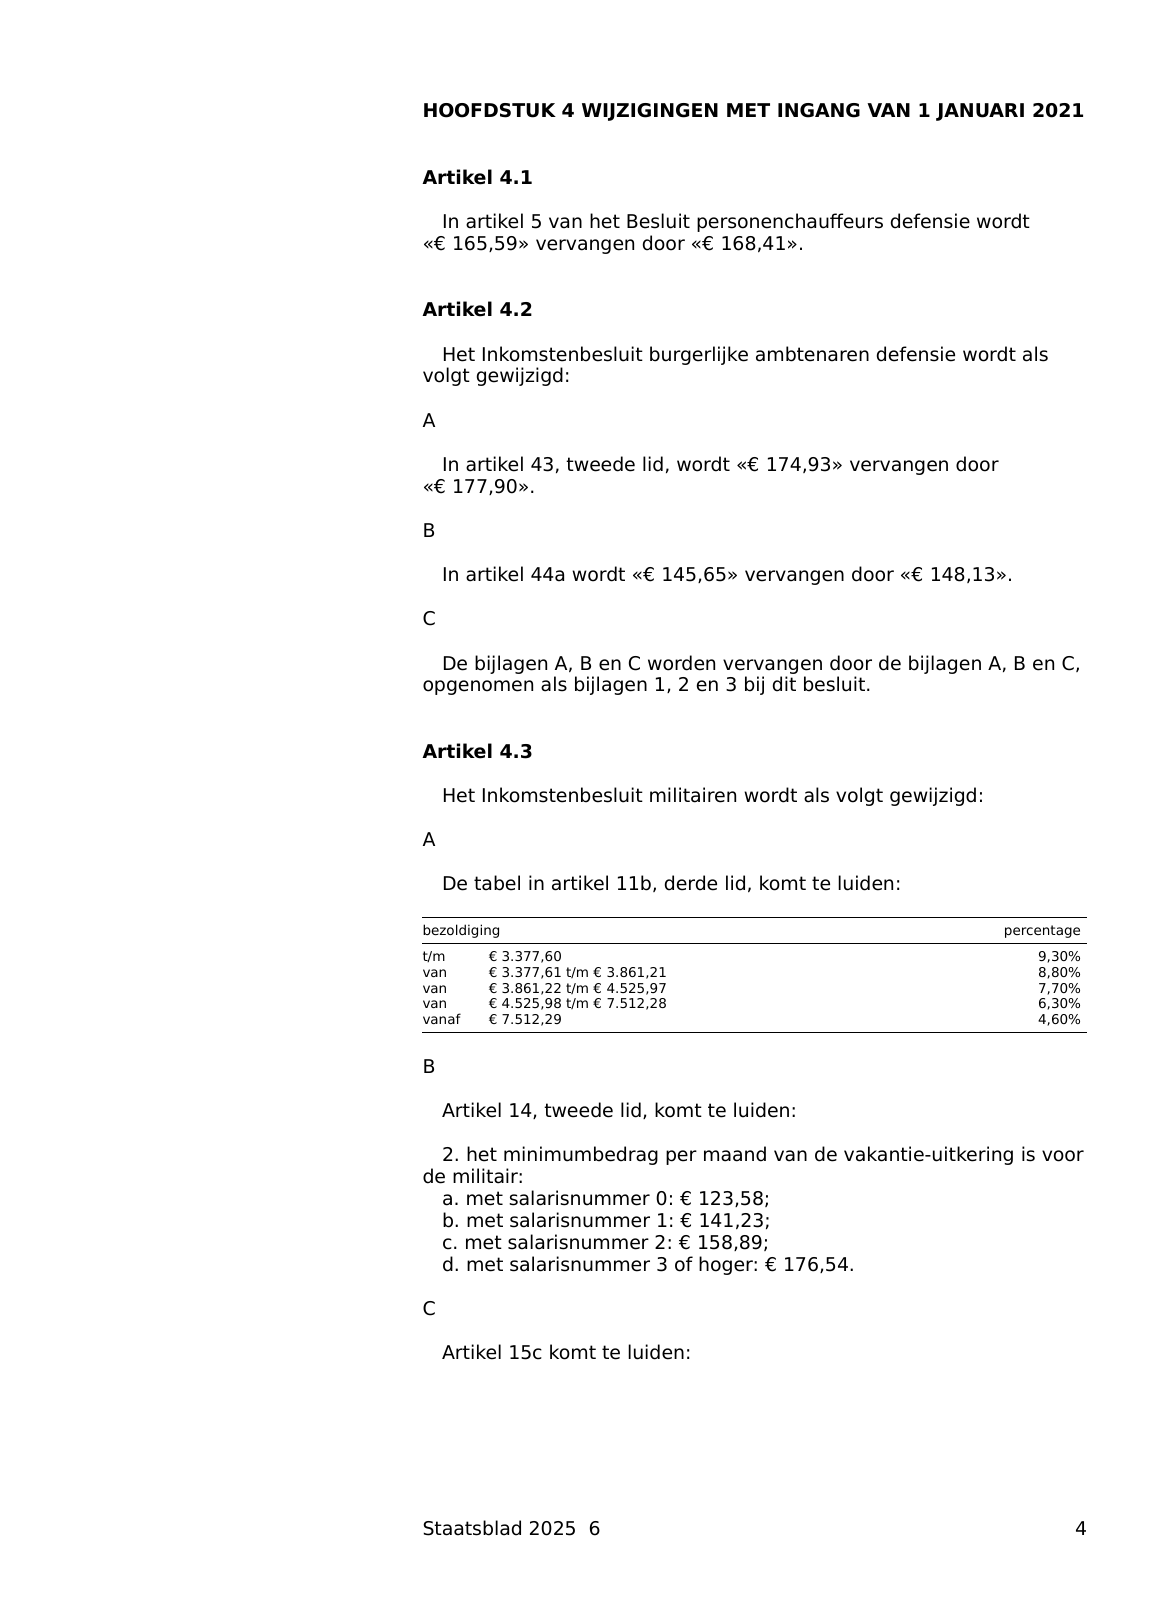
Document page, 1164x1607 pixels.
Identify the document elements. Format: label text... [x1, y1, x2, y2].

text A [422, 829, 1087, 851]
table_cell van [422, 980, 483, 996]
table_cell van [422, 996, 483, 1012]
table_cell 7,70% [996, 980, 1087, 996]
table_header bezoldiging [422, 918, 996, 943]
text A [422, 409, 1087, 432]
text Het Inkomstenbesluit burgerlijke ambtenaren defensie wordt als volgt gewijzigd: [422, 343, 1087, 387]
subtitle Artikel 4.3 [422, 741, 1087, 763]
text C [422, 1298, 1087, 1320]
table_cell van [422, 965, 483, 980]
text c. met salarisnummer 2: € 158,89; [422, 1232, 1087, 1254]
table_cell € 3.377,61 t/m € 3.861,21 [483, 965, 996, 980]
subtitle Artikel 4.2 [422, 299, 1087, 321]
table_cell t/m [422, 944, 483, 965]
text Het Inkomstenbesluit militairen wordt als volgt gewijzigd: [422, 785, 1087, 807]
text De tabel in artikel 11b, derde lid, komt te luiden: [422, 873, 1087, 895]
table_cell 6,30% [996, 996, 1087, 1012]
text In artikel 5 van het Besluit personenchauffeurs defensie wordt «€ 165,59» vervangen door «€ 168,41». [422, 211, 1087, 255]
table_cell € 4.525,98 t/m € 7.512,28 [483, 996, 996, 1012]
text a. met salarisnummer 0: € 123,58; [422, 1188, 1087, 1210]
text B [422, 1056, 1087, 1077]
text In artikel 44a wordt «€ 145,65» vervangen door «€ 148,13». [422, 564, 1087, 586]
table_cell € 7.512,29 [483, 1012, 996, 1032]
text Artikel 15c komt te luiden: [422, 1342, 1087, 1364]
table_cell € 3.377,60 [483, 944, 996, 965]
table_cell 8,80% [996, 965, 1087, 980]
text b. met salarisnummer 1: € 141,23; [422, 1210, 1087, 1232]
text 2. het minimumbedrag per maand van de vakantie-uitkering is voor de militair: [422, 1144, 1087, 1188]
text De bijlagen A, B en C worden vervangen door de bijlagen A, B en C, opgenomen als bijlagen 1, 2 en 3 bij dit besluit. [422, 652, 1087, 696]
text Artikel 14, tweede lid, komt te luiden: [422, 1100, 1087, 1122]
table_cell 9,30% [996, 944, 1087, 965]
text C [422, 608, 1087, 630]
subtitle HOOFDSTUK 4 WIJZIGINGEN MET INGANG VAN 1 JANUARI 2021 [422, 100, 1087, 122]
text In artikel 43, tweede lid, wordt «€ 174,93» vervangen door «€ 177,90». [422, 454, 1087, 498]
text B [422, 520, 1087, 542]
text d. met salarisnummer 3 of hoger: € 176,54. [422, 1254, 1087, 1276]
table_header percentage [996, 918, 1087, 943]
table_cell € 3.861,22 t/m € 4.525,97 [483, 980, 996, 996]
subtitle Artikel 4.1 [422, 167, 1087, 189]
table_cell vanaf [422, 1012, 483, 1032]
table_cell 4,60% [996, 1012, 1087, 1032]
